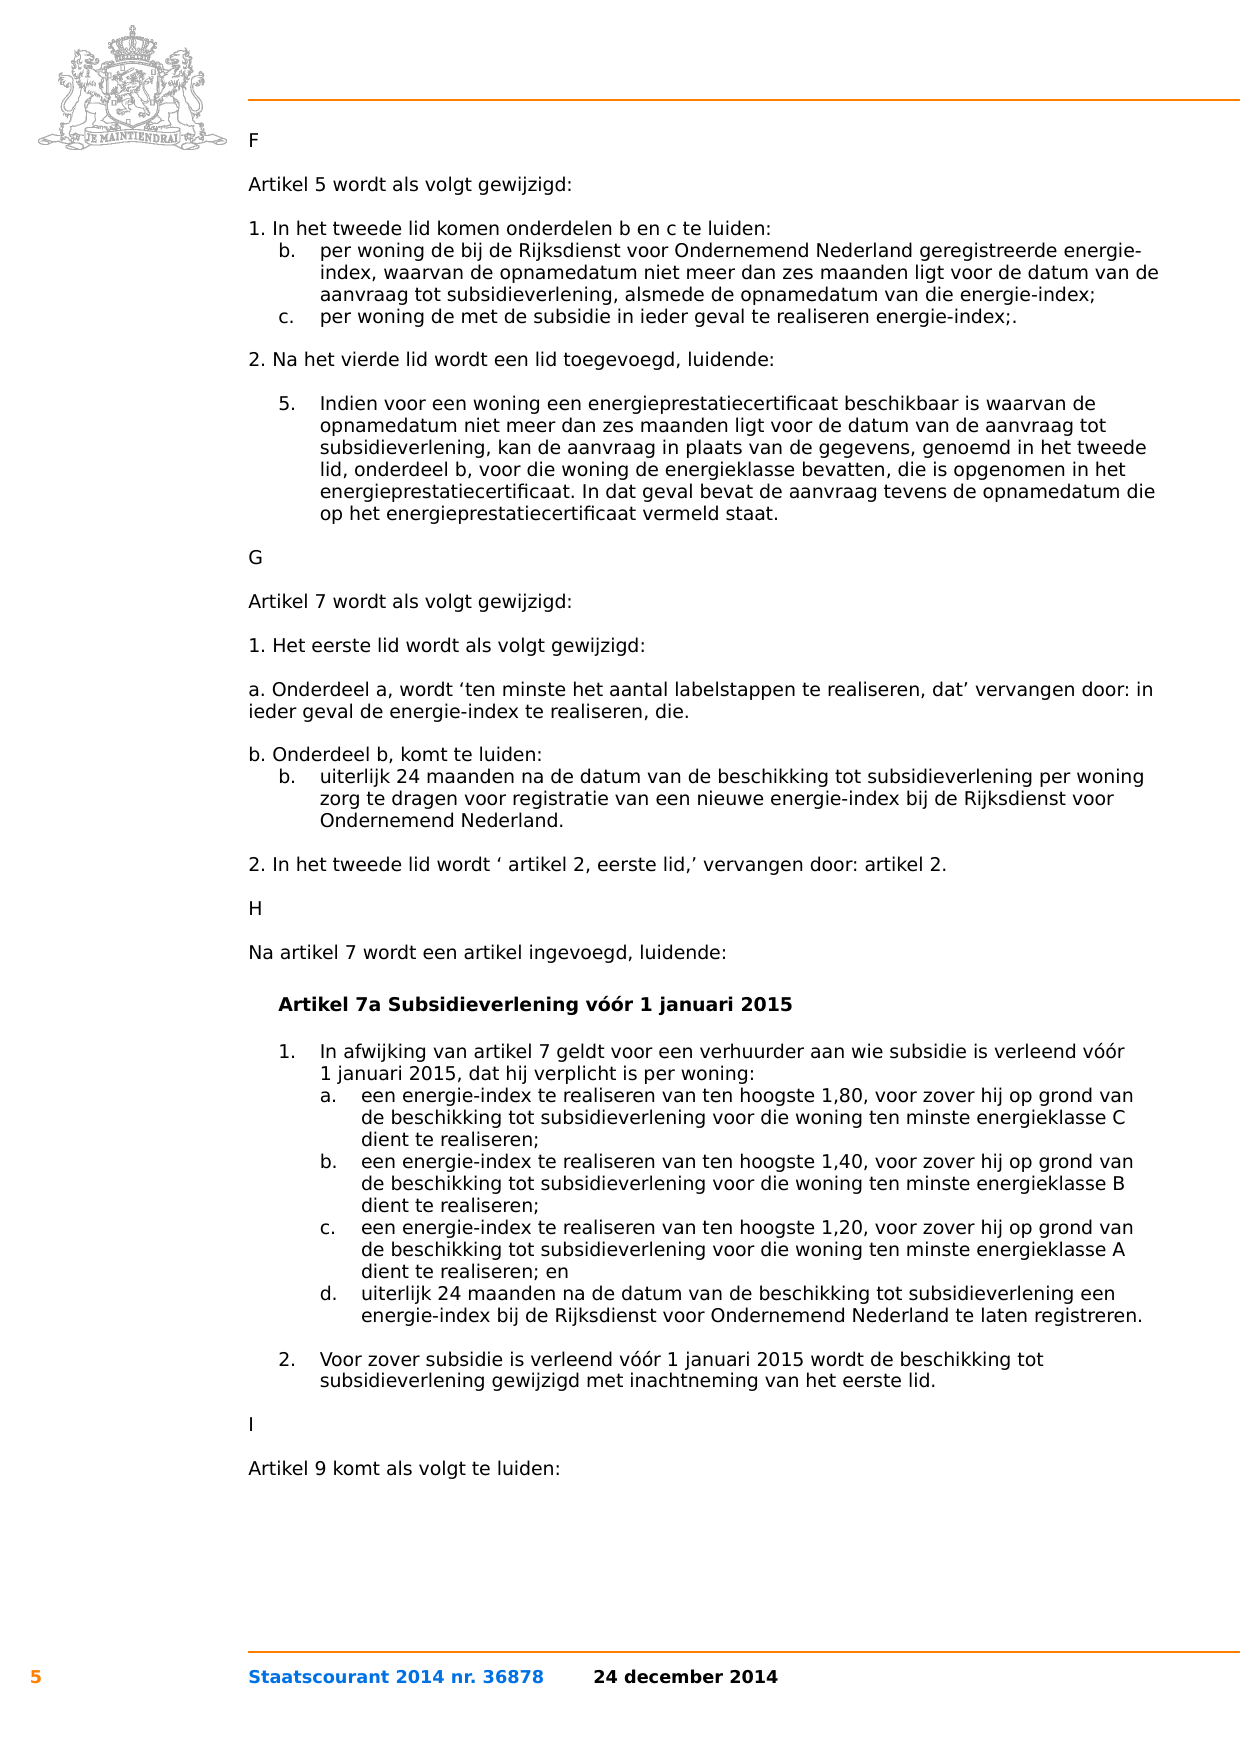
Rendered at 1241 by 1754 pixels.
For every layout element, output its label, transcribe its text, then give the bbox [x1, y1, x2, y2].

text 2. Na het vierde lid wordt een lid toegevoegd, luidende: [248, 349, 1163, 371]
text G [248, 547, 1163, 569]
text Na artikel 7 wordt een artikel ingevoegd, luidende: [248, 942, 1163, 964]
text Artikel 5 wordt als volgt gewijzigd: [248, 174, 1163, 196]
text 5. Indien voor een woning een energieprestatiecertificaat beschikbaar is waarvan de opnamedatum niet meer dan zes maanden ligt voor de datum van de aanvraag tot subsidieverlening, kan de aanvraag in plaats van de gegevens, genoemd in het tweede lid, onderdeel b, voor die woning de energieklasse bevatten, die is opgenomen in het energieprestatiecertificaat. In dat geval bevat de aanvraag tevens de opnamedatum die op het energieprestatiecertificaat vermeld staat. [278, 393, 1163, 525]
text c. per woning de met de subsidie in ieder geval te realiseren energie-index;. [278, 306, 1163, 327]
text b. per woning de bij de Rijksdienst voor Ondernemend Nederland geregistreerde energie-index, waarvan de opnamedatum niet meer dan zes maanden ligt voor de datum van de aanvraag tot subsidieverlening, alsmede de opnamedatum van die energie-index; [278, 239, 1163, 306]
text H [248, 898, 1163, 920]
text b. Onderdeel b, komt te luiden: [248, 744, 1163, 766]
text I [248, 1414, 1163, 1436]
text a. een energie-index te realiseren van ten hoogste 1,80, voor zover hij op grond van de beschikking tot subsidieverlening voor die woning ten minste energieklasse C dient te realiseren; [319, 1085, 1163, 1151]
text b. een energie-index te realiseren van ten hoogste 1,40, voor zover hij op grond van de beschikking tot subsidieverlening voor die woning ten minste energieklasse B dient te realiseren; [319, 1151, 1163, 1217]
text 1. Het eerste lid wordt als volgt gewijzigd: [248, 635, 1163, 657]
text 2. In het tweede lid wordt ‘ artikel 2, eerste lid,’ vervangen door: artikel 2. [248, 854, 1163, 876]
text 2. Voor zover subsidie is verleend vóór 1 januari 2015 wordt de beschikking tot subsidieverlening gewijzigd met inachtneming van het eerste lid. [278, 1348, 1163, 1392]
text 1. In het tweede lid komen onderdelen b en c te luiden: [248, 218, 1163, 239]
text a. Onderdeel a, wordt ‘ten minste het aantal labelstappen te realiseren, dat’ vervangen door: in ieder geval de energie-index te realiseren, die. [248, 678, 1163, 722]
text Artikel 9 komt als volgt te luiden: [248, 1458, 1163, 1480]
text F [248, 130, 1163, 152]
picture [38, 25, 227, 150]
text d. uiterlijk 24 maanden na de datum van de beschikking tot subsidieverlening een energie-index bij de Rijksdienst voor Ondernemend Nederland te laten registreren. [319, 1283, 1163, 1327]
text 1. In afwijking van artikel 7 geldt voor een verhuurder aan wie subsidie is verleend vóór 1 januari 2015, dat hij verplicht is per woning: [278, 1041, 1163, 1085]
subtitle Artikel 7a Subsidieverlening vóór 1 januari 2015 [278, 994, 1163, 1016]
text Artikel 7 wordt als volgt gewijzigd: [248, 591, 1163, 613]
text b. uiterlijk 24 maanden na de datum van de beschikking tot subsidieverlening per woning zorg te dragen voor registratie van een nieuwe energie-index bij de Rijksdienst voor Ondernemend Nederland. [278, 766, 1163, 832]
text c. een energie-index te realiseren van ten hoogste 1,20, voor zover hij op grond van de beschikking tot subsidieverlening voor die woning ten minste energieklasse A dient te realiseren; en [319, 1217, 1163, 1283]
